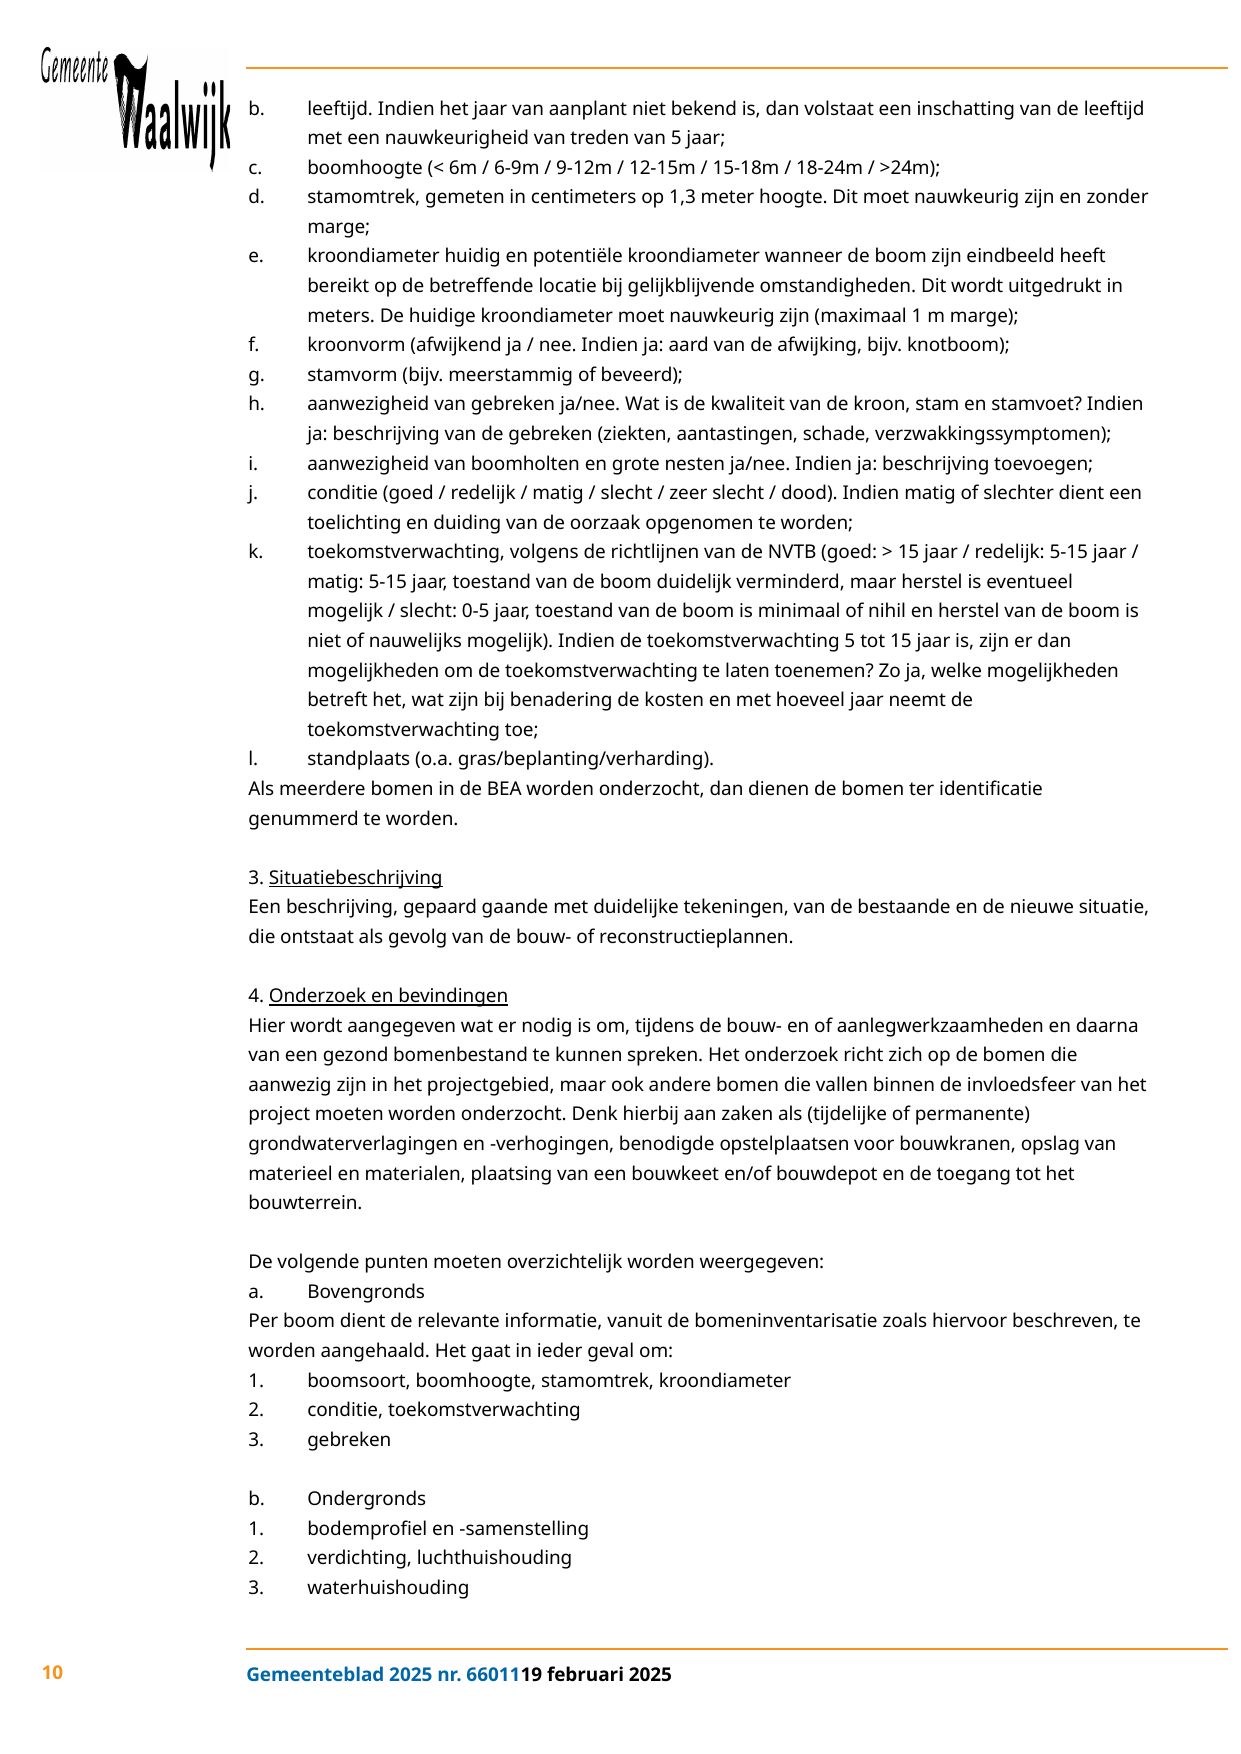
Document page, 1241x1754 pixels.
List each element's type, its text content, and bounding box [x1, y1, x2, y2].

text Per boom dient de relevante informatie, vanuit de bomeninventarisatie zoals hiervoor beschreven, te worden aangehaald. Het gaat in ieder geval om: [248, 1308, 1152, 1363]
list Ondergronds [248, 1485, 1152, 1511]
list leeftijd. Indien het jaar van aanplant niet bekend is, dan volstaat een inschatting van de leeftijd met een nauwkeurigheid van treden van 5 jaar; [248, 95, 1152, 150]
list conditie, toekomstverwachting [248, 1396, 1152, 1422]
list boomhoogte (< 6m / 6-9m / 9-12m / 12-15m / 15-18m / 18-24m / >24m); [248, 154, 1152, 180]
text Een beschrijving, gepaard gaande met duidelijke tekeningen, van de bestaande en de nieuwe situatie, die ontstaat als gevolg van de bouw- of reconstructieplannen. [248, 893, 1152, 949]
list Bovengronds [248, 1278, 1152, 1304]
list toekomstverwachting, volgens de richtlijnen van de NVTB (goed: > 15 jaar / redelijk: 5-15 jaar / matig: 5-15 jaar, toestand van de boom duidelijk verminderd, maar herstel is eventueel mogelijk / slecht: 0-5 jaar, toestand van de boom is minimaal of nihil en herstel van de boom is niet of nauwelijks mogelijk). Indien de toekomstverwachting 5 tot 15 jaar is, zijn er dan mogelijkheden om de toekomstverwachting te laten toenemen? Zo ja, welke mogelijkheden betreft het, wat zijn bij benadering de kosten en met hoeveel jaar neemt de toekomstverwachting toe; [248, 538, 1152, 742]
text Als meerdere bomen in de BEA worden onderzocht, dan dienen de bomen ter identificatie genummerd te worden. [248, 775, 1152, 831]
picture [41, 47, 231, 172]
list bodemprofiel en -samenstelling [248, 1515, 1152, 1541]
text 3. Situatiebeschrijving [248, 864, 1152, 890]
text De volgende punten moeten overzichtelijk worden weergegeven: [248, 1248, 1152, 1274]
list standplaats (o.a. gras/beplanting/verharding). [248, 746, 1152, 771]
list aanwezigheid van boomholten en grote nesten ja/nee. Indien ja: beschrijving toevoegen; [248, 450, 1152, 476]
list waterhuishouding [248, 1574, 1152, 1600]
list kroonvorm (afwijkend ja / nee. Indien ja: aard van de afwijking, bijv. knotboom); [248, 331, 1152, 357]
list verdichting, luchthuishouding [248, 1544, 1152, 1570]
list stamvorm (bijv. meerstammig of beveerd); [248, 361, 1152, 387]
text Hier wordt aangegeven wat er nodig is om, tijdens de bouw- en of aanlegwerkzaamheden en daarna van een gezond bomenbestand te kunnen spreken. Het onderzoek richt zich op de bomen die aanwezig zijn in het projectgebied, maar ook andere bomen die vallen binnen de invloedsfeer van het project moeten worden onderzocht. Denk hierbij aan zaken als (tijdelijke of permanente) grondwaterverlagingen en -verhogingen, benodigde opstelplaatsen voor bouwkranen, opslag van materieel en materialen, plaatsing van een bouwkeet en/of bouwdepot en de toegang tot het bouwterrein. [248, 1012, 1152, 1215]
text 4. Onderzoek en bevindingen [248, 982, 1152, 1008]
list gebreken [248, 1426, 1152, 1452]
list conditie (goed / redelijk / matig / slecht / zeer slecht / dood). Indien matig of slechter dient een toelichting en duiding van de oorzaak opgenomen te worden; [248, 479, 1152, 535]
list stamomtrek, gemeten in centimeters op 1,3 meter hoogte. Dit moet nauwkeurig zijn en zonder marge; [248, 183, 1152, 239]
list kroondiameter huidig en potentiële kroondiameter wanneer de boom zijn eindbeeld heeft bereikt op de betreffende locatie bij gelijkblijvende omstandigheden. Dit wordt uitgedrukt in meters. De huidige kroondiameter moet nauwkeurig zijn (maximaal 1 m marge); [248, 243, 1152, 328]
list aanwezigheid van gebreken ja/nee. Wat is de kwaliteit van de kroon, stam en stamvoet? Indien ja: beschrijving van de gebreken (ziekten, aantastingen, schade, verzwakkingssymptomen); [248, 391, 1152, 446]
list boomsoort, boomhoogte, stamomtrek, kroondiameter [248, 1367, 1152, 1393]
